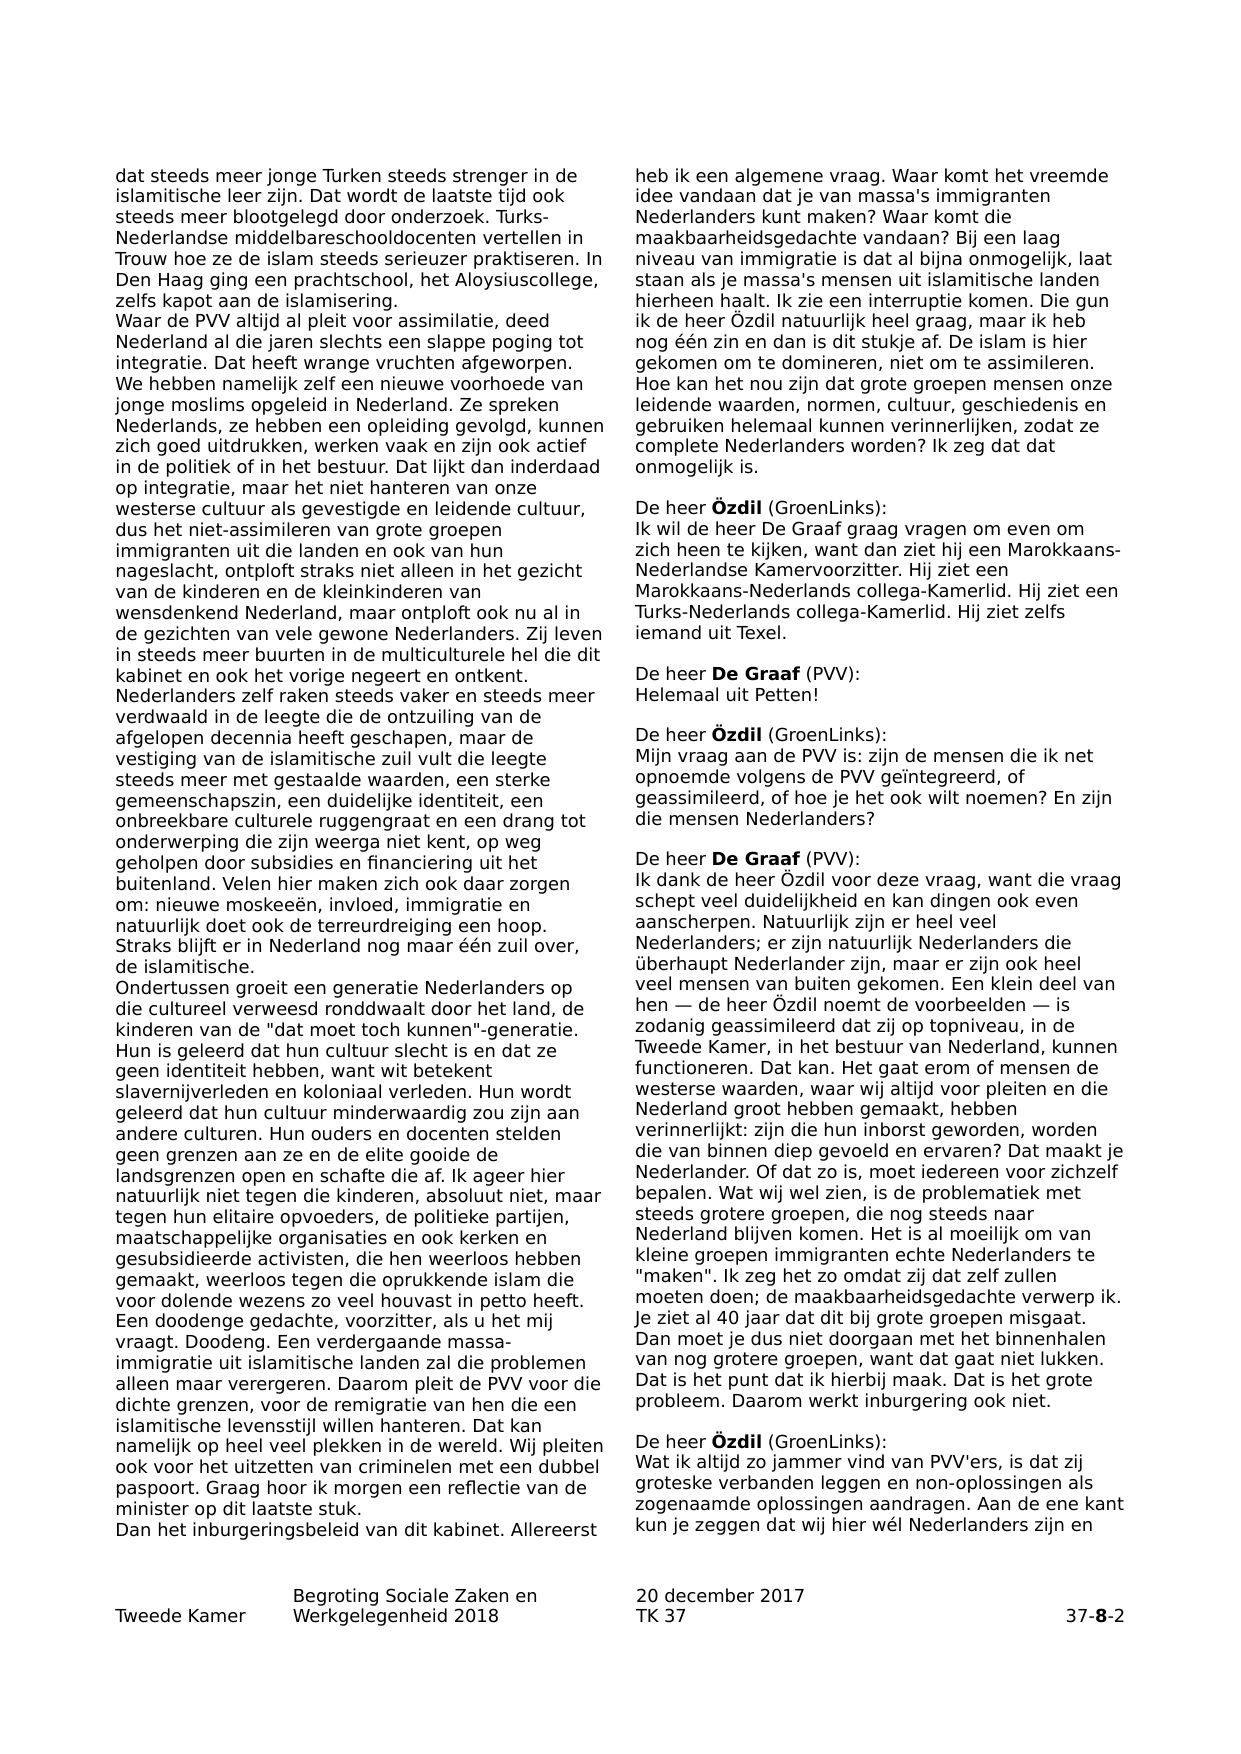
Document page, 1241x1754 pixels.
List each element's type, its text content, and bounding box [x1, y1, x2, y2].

text De heer Özdil (GroenLinks): [635, 1432, 1125, 1452]
text heb ik een algemene vraag. Waar komt het vreemde idee vandaan dat je van massa's immigranten Nederlanders kunt maken? Waar komt die maakbaarheidsgedachte vandaan? Bij een laag niveau van immigratie is dat al bijna onmogelijk, laat staan als je massa's mensen uit islamitische landen hierheen haalt. Ik zie een interruptie komen. Die gun ik de heer Özdil natuurlijk heel graag, maar ik heb nog één zin en dan is dit stukje af. De islam is hier gekomen om te domineren, niet om te assimileren. Hoe kan het nou zijn dat grote groepen mensen onze leidende waarden, normen, cultuur, geschiedenis en gebruiken helemaal kunnen verinnerlijken, zodat ze complete Nederlanders worden? Ik zeg dat dat onmogelijk is. [635, 165, 1125, 478]
text Ik dank de heer Özdil voor deze vraag, want die vraag schept veel duidelijkheid en kan dingen ook even aanscherpen. Natuurlijk zijn er heel veel Nederlanders; er zijn natuurlijk Nederlanders die überhaupt Nederlander zijn, maar er zijn ook heel veel mensen van buiten gekomen. Een klein deel van hen — de heer Özdil noemt de voorbeelden — is zodanig geassimileerd dat zij op topniveau, in de Tweede Kamer, in het bestuur van Nederland, kunnen functioneren. Dat kan. Het gaat erom of mensen de westerse waarden, waar wij altijd voor pleiten en die Nederland groot hebben gemaakt, hebben verinnerlijkt: zijn die hun inborst geworden, worden die van binnen diep gevoeld en ervaren? Dat maakt je Nederlander. Of dat zo is, moet iedereen voor zichzelf bepalen. Wat wij wel zien, is de problematiek met steeds grotere groepen, die nog steeds naar Nederland blijven komen. Het is al moeilijk om van kleine groepen immigranten echte Nederlanders te "maken". Ik zeg het zo omdat zij dat zelf zullen moeten doen; de maakbaarheidsgedachte verwerp ik. Je ziet al 40 jaar dat dit bij grote groepen misgaat. Dan moet je dus niet doorgaan met het binnenhalen van nog grotere groepen, want dat gaat niet lukken. Dat is het punt dat ik hierbij maak. Dat is het grote probleem. Daarom werkt inburgering ook niet. [635, 870, 1125, 1412]
text Ondertussen groeit een generatie Nederlanders op die cultureel verweesd ronddwaalt door het land, de kinderen van de "dat moet toch kunnen"-generatie. Hun is geleerd dat hun cultuur slecht is en dat ze geen identiteit hebben, want wit betekent slavernijverleden en koloniaal verleden. Hun wordt geleerd dat hun cultuur minderwaardig zou zijn aan andere culturen. Hun ouders en docenten stelden geen grenzen aan ze en de elite gooide de landsgrenzen open en schafte die af. Ik ageer hier natuurlijk niet tegen die kinderen, absoluut niet, maar tegen hun elitaire opvoeders, de politieke partijen, maatschappelijke organisaties en ook kerken en gesubsidieerde activisten, die hen weerloos hebben gemaakt, weerloos tegen die oprukkende islam die voor dolende wezens zo veel houvast in petto heeft. Een doodenge gedachte, voorzitter, als u het mij vraagt. Doodeng. Een verdergaande massa-immigratie uit islamitische landen zal die problemen alleen maar verergeren. Daarom pleit de PVV voor die dichte grenzen, voor de remigratie van hen die een islamitische levensstijl willen hanteren. Dat kan namelijk op heel veel plekken in de wereld. Wij pleiten ook voor het uitzetten van criminelen met een dubbel paspoort. Graag hoor ik morgen een reflectie van de minister op dit laatste stuk. [115, 978, 605, 1519]
text Wat ik altijd zo jammer vind van PVV'ers, is dat zij groteske verbanden leggen en non-oplossingen als zogenaamde oplossingen aandragen. Aan de ene kant kun je zeggen dat wij hier wél Nederlanders zijn en [635, 1452, 1125, 1536]
text Helemaal uit Petten! [635, 684, 1125, 705]
text Dan het inburgeringsbeleid van dit kabinet. Allereerst [115, 1519, 605, 1540]
text De heer De Graaf (PVV): [635, 663, 1125, 684]
text De heer De Graaf (PVV): [635, 849, 1125, 870]
text Ik wil de heer De Graaf graag vragen om even om zich heen te kijken, want dan ziet hij een Marokkaans-Nederlandse Kamervoorzitter. Hij ziet een Marokkaans-Nederlands collega-Kamerlid. Hij ziet een Turks-Nederlands collega-Kamerlid. Hij ziet zelfs iemand uit Texel. [635, 518, 1125, 643]
text Mijn vraag aan de PVV is: zijn de mensen die ik net opnoemde volgens de PVV geïntegreerd, of geassimileerd, of hoe je het ook wilt noemen? En zijn die mensen Nederlanders? [635, 746, 1125, 829]
text De heer Özdil (GroenLinks): [635, 725, 1125, 746]
text dat steeds meer jonge Turken steeds strenger in de islamitische leer zijn. Dat wordt de laatste tijd ook steeds meer blootgelegd door onderzoek. Turks-Nederlandse middelbareschooldocenten vertellen in Trouw hoe ze de islam steeds serieuzer praktiseren. In Den Haag ging een prachtschool, het Aloysiuscollege, zelfs kapot aan de islamisering. [115, 165, 605, 311]
text De heer Özdil (GroenLinks): [635, 498, 1125, 518]
text Nederlanders zelf raken steeds vaker en steeds meer verdwaald in de leegte die de ontzuiling van de afgelopen decennia heeft geschapen, maar de vestiging van de islamitische zuil vult die leegte steeds meer met gestaalde waarden, een sterke gemeenschapszin, een duidelijke identiteit, een onbreekbare culturele ruggengraat en een drang tot onderwerping die zijn weerga niet kent, op weg geholpen door subsidies en financiering uit het buitenland. Velen hier maken zich ook daar zorgen om: nieuwe moskeeën, invloed, immigratie en natuurlijk doet ook de terreurdreiging een hoop. Straks blijft er in Nederland nog maar één zuil over, de islamitische. [115, 686, 605, 978]
text Waar de PVV altijd al pleit voor assimilatie, deed Nederland al die jaren slechts een slappe poging tot integratie. Dat heeft wrange vruchten afgeworpen. We hebben namelijk zelf een nieuwe voorhoede van jonge moslims opgeleid in Nederland. Ze spreken Nederlands, ze hebben een opleiding gevolgd, kunnen zich goed uitdrukken, werken vaak en zijn ook actief in de politiek of in het bestuur. Dat lijkt dan inderdaad op integratie, maar het niet hanteren van onze westerse cultuur als gevestigde en leidende cultuur, dus het niet-assimileren van grote groepen immigranten uit die landen en ook van hun nageslacht, ontploft straks niet alleen in het gezicht van de kinderen en de kleinkinderen van wensdenkend Nederland, maar ontploft ook nu al in de gezichten van vele gewone Nederlanders. Zij leven in steeds meer buurten in de multiculturele hel die dit kabinet en ook het vorige negeert en ontkent. [115, 311, 605, 686]
